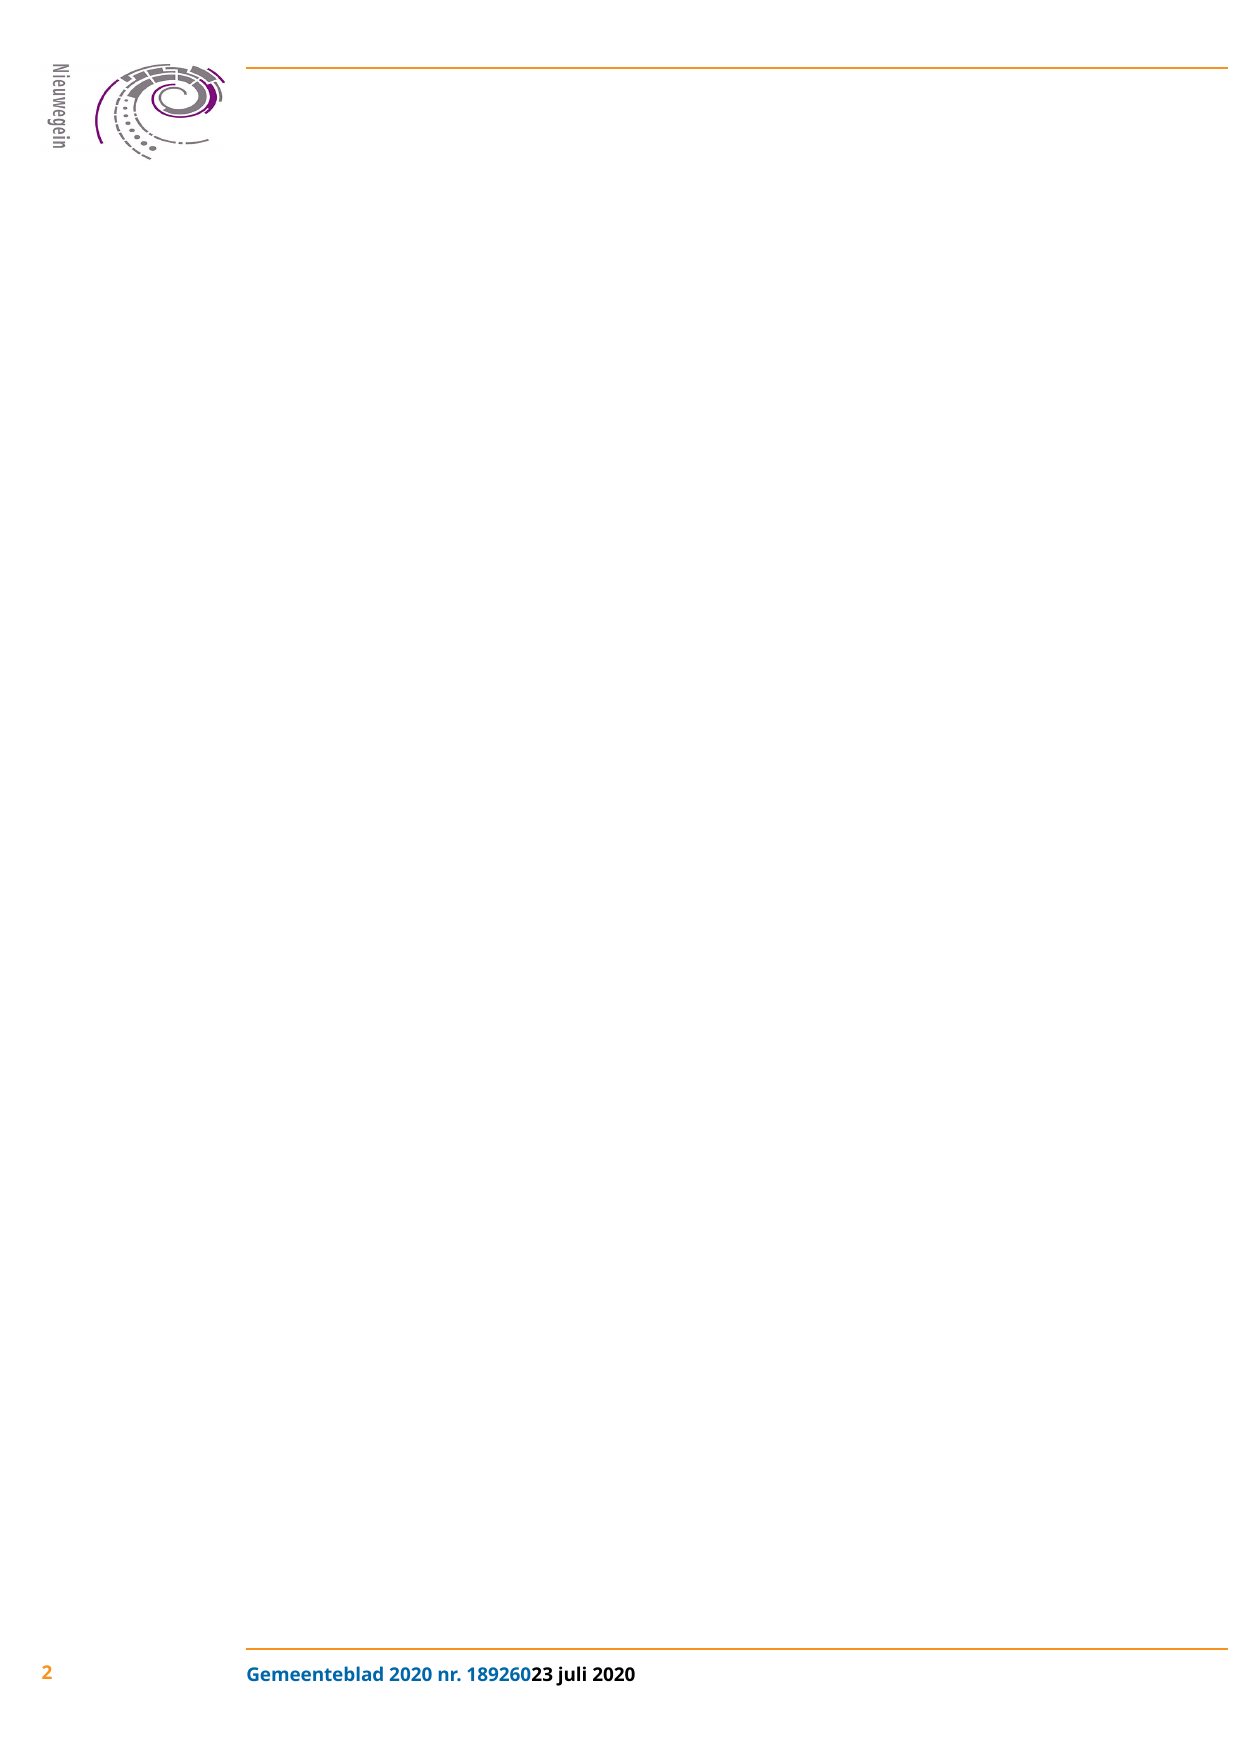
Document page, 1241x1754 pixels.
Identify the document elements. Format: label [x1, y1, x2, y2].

picture [41, 47, 231, 172]
